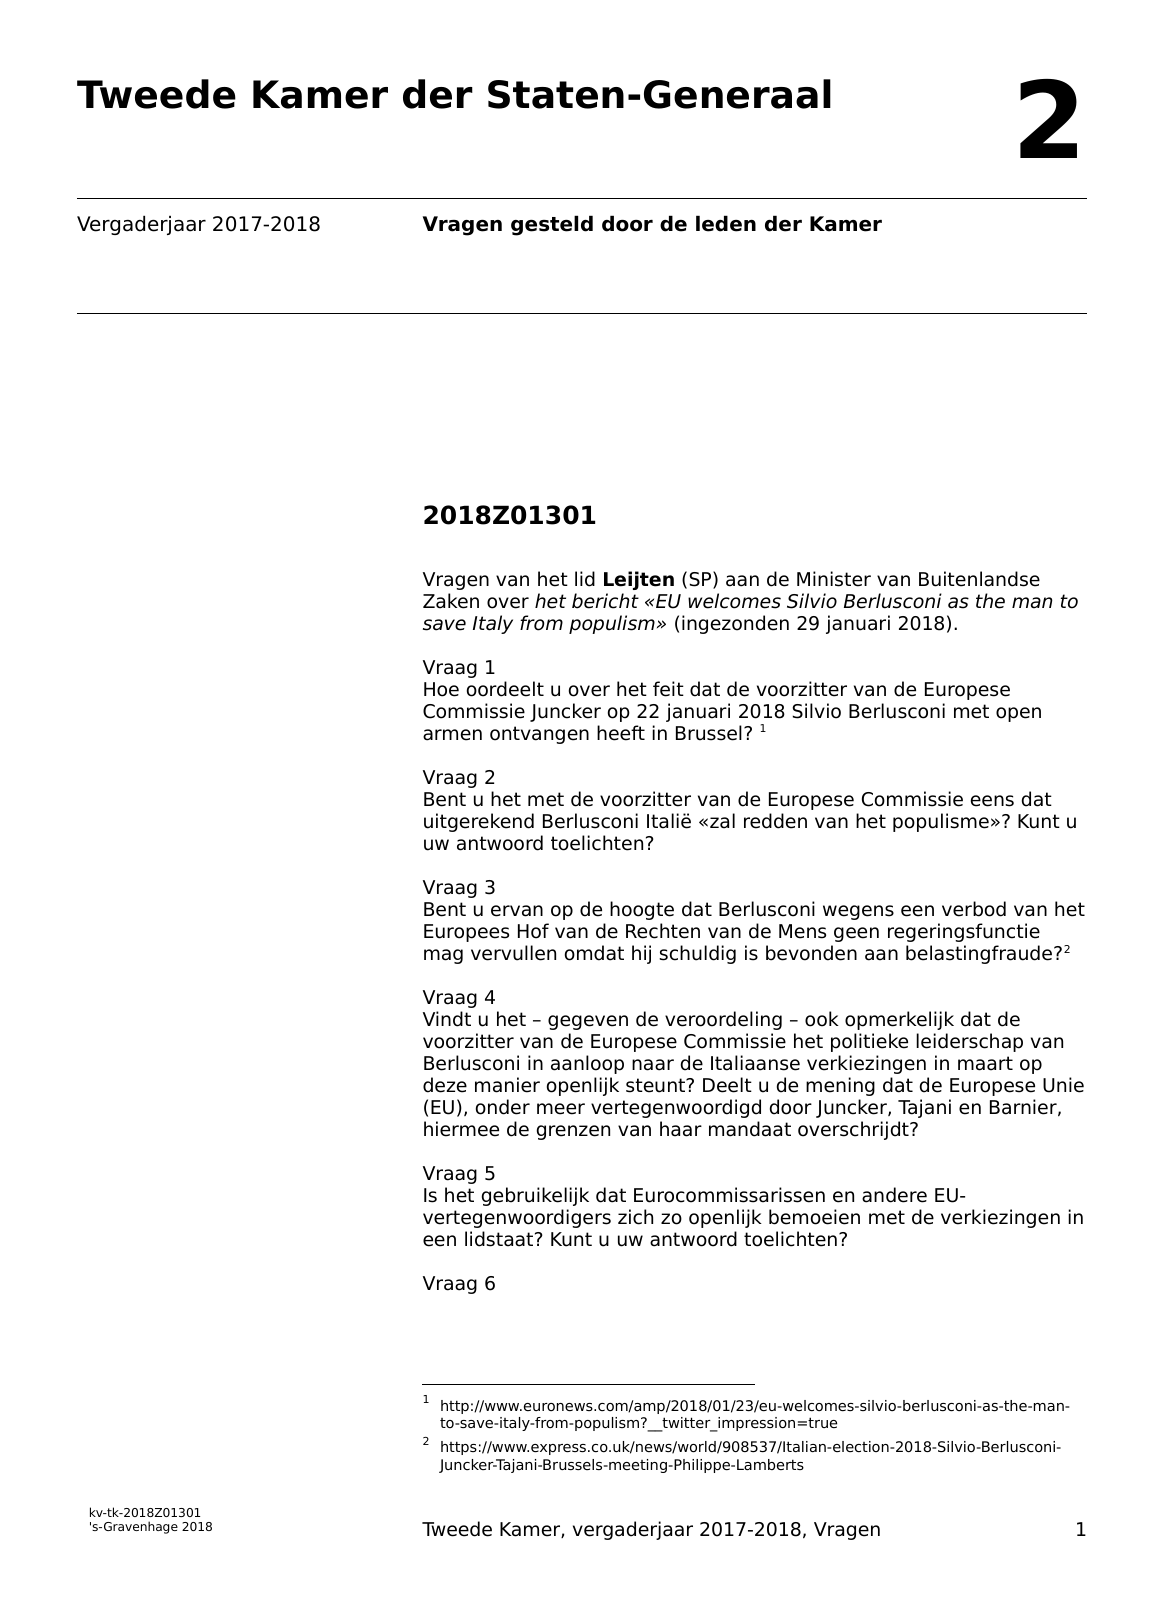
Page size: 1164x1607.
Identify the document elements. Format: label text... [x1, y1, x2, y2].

text http://www.euronews.com/amp/2018/01/23/eu-welcomes-silvio-berlusconi-as-the-man-to-save-italy-from-populism?__twitter_impression=true [422, 1393, 1087, 1432]
text Bent u het met de voorzitter van de Europese Commissie eens dat uitgerekend Berlusconi Italië «zal redden van het populisme»? Kunt u uw antwoord toelichten? [422, 789, 1087, 855]
text Vraag 3 [422, 877, 1087, 899]
text Vraag 2 [422, 767, 1087, 789]
table_cell Vergaderjaar 2017-2018 [77, 199, 422, 313]
text Bent u ervan op de hoogte dat Berlusconi wegens een verbod van het Europees Hof van de Rechten van de Mens geen regeringsfunctie mag vervullen omdat hij schuldig is bevonden aan belastingfraude? [422, 899, 1087, 965]
text https://www.express.co.uk/news/world/908537/Italian-election-2018-Silvio-Berlusconi-Juncker-Tajani-Brussels-meeting-Philippe-Lamberts [422, 1435, 1087, 1474]
text Vindt u het – gegeven de veroordeling – ook opmerkelijk dat de voorzitter van de Europese Commissie het politieke leiderschap van Berlusconi in aanloop naar de Italiaanse verkiezingen in maart op deze manier openlijk steunt? Deelt u de mening dat de Europese Unie (EU), onder meer vertegenwoordigd door Juncker, Tajani en Barnier, hiermee de grenzen van haar mandaat overschrijdt? [422, 1009, 1087, 1141]
table_cell Vragen gesteld door de leden der Kamer [422, 199, 1087, 313]
text 's-Gravenhage 2018 [88, 1520, 323, 1534]
text Vragen van het lid Leijten (SP) aan de Minister van Buitenlandse Zaken over het bericht «EU welcomes Silvio Berlusconi as the man to save Italy from populism» (ingezonden 29 januari 2018). [422, 569, 1087, 635]
text Hoe oordeelt u over het feit dat de voorzitter van de Europese Commissie Juncker op 22 januari 2018 Silvio Berlusconi met open armen ontvangen heeft in Brussel? [422, 679, 1087, 745]
table_header Tweede Kamer der Staten-Generaal [77, 59, 886, 198]
text Vraag 5 [422, 1163, 1087, 1185]
text 2018Z01301 [422, 501, 1087, 531]
text Is het gebruikelijk dat Eurocommissarissen en andere EU-vertegenwoordigers zich zo openlijk bemoeien met de verkiezingen in een lidstaat? Kunt u uw antwoord toelichten? [422, 1185, 1087, 1251]
text Vraag 4 [422, 987, 1087, 1009]
text Vraag 6 [422, 1273, 1087, 1295]
text Vraag 1 [422, 657, 1087, 679]
table_header 2 [886, 59, 1087, 198]
text kv-tk-2018Z01301 [88, 1506, 323, 1520]
